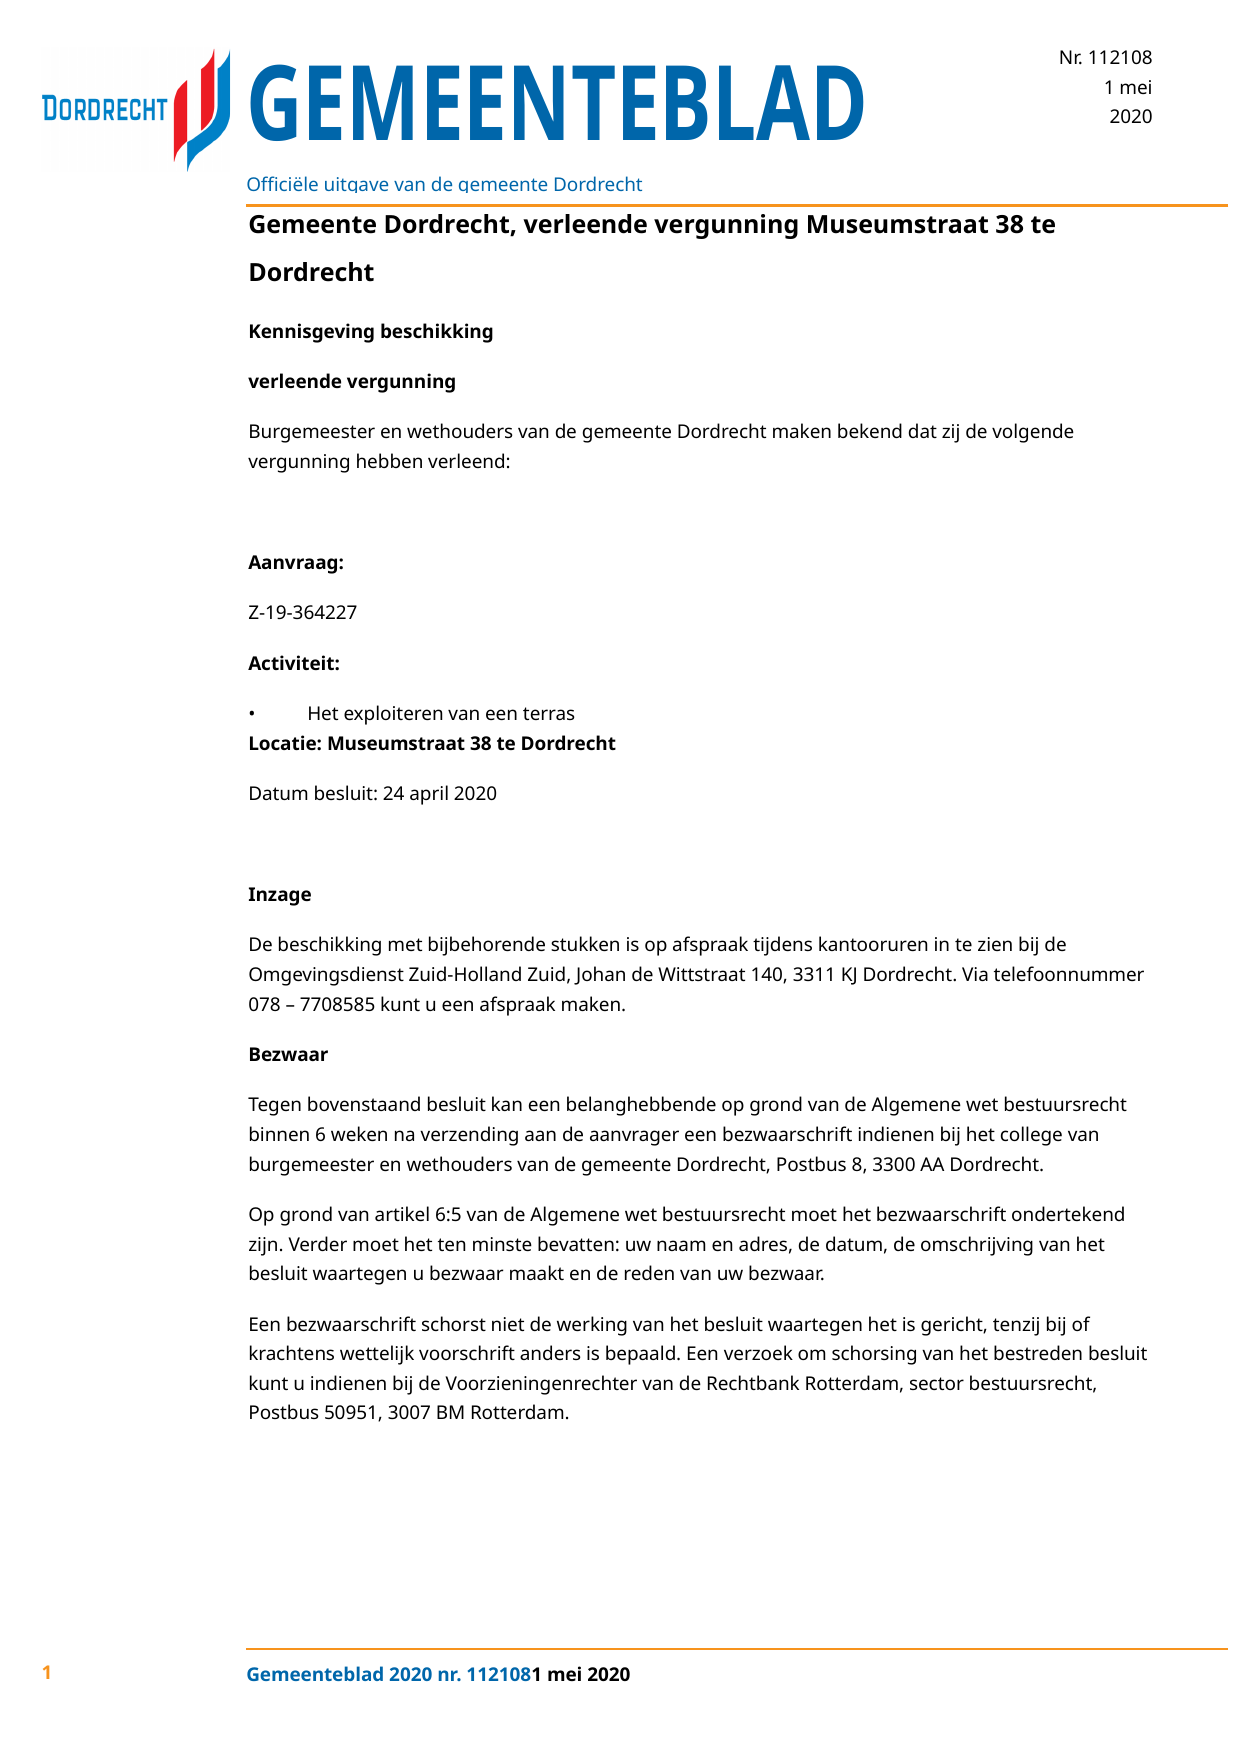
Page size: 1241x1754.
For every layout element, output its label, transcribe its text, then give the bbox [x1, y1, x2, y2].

text Op grond van artikel 6:5 van de Algemene wet bestuursrecht moet het bezwaarschrift ondertekend zijn. Verder moet het ten minste bevatten: uw naam en adres, de datum, de omschrijving van het besluit waartegen u bezwaar maakt en de reden van uw bezwaar. [248, 1201, 1152, 1286]
list Het exploiteren van een terras [248, 700, 1152, 726]
text Locatie: Museumstraat 38 te Dordrecht [248, 730, 1152, 756]
text Gemeente Dordrecht, verleende vergunning Museumstraat 38 te Dordrecht [248, 207, 1152, 288]
text verleende vergunning [248, 368, 1152, 394]
text Burgemeester en wethouders van de gemeente Dordrecht maken bekend dat zij de volgende vergunning hebben verleend: [248, 419, 1152, 474]
text Bezwaar [248, 1041, 1152, 1067]
text De beschikking met bijbehorende stukken is op afspraak tijdens kantooruren in te zien bij de Omgevingsdienst Zuid-Holland Zuid, Johan de Wittstraat 140, 3311 KJ Dordrecht. Via telefoonnummer 078 – 7708585 kunt u een afspraak maken. [248, 932, 1152, 1017]
text Aanvraag: [248, 549, 1152, 575]
picture [41, 47, 231, 172]
text Z-19-364227 [248, 599, 1152, 625]
text Tegen bovenstaand besluit kan een belanghebbende op grond van de Algemene wet bestuursrecht binnen 6 weken na verzending aan de aanvrager een bezwaarschrift indienen bij het college van burgemeester en wethouders van de gemeente Dordrecht, Postbus 8, 3300 AA Dordrecht. [248, 1092, 1152, 1177]
text Inzage [248, 881, 1152, 907]
text Een bezwaarschrift schorst niet de werking van het besluit waartegen het is gericht, tenzij bij of krachtens wettelijk voorschrift anders is bepaald. Een verzoek om schorsing van het bestreden besluit kunt u indienen bij de Voorzieningenrechter van de Rechtbank Rotterdam, sector bestuursrecht, Postbus 50951, 3007 BM Rotterdam. [248, 1311, 1152, 1425]
text Kennisgeving beschikking [248, 318, 1152, 344]
text Datum besluit: 24 april 2020 [248, 780, 1152, 806]
text Activiteit: [248, 650, 1152, 676]
